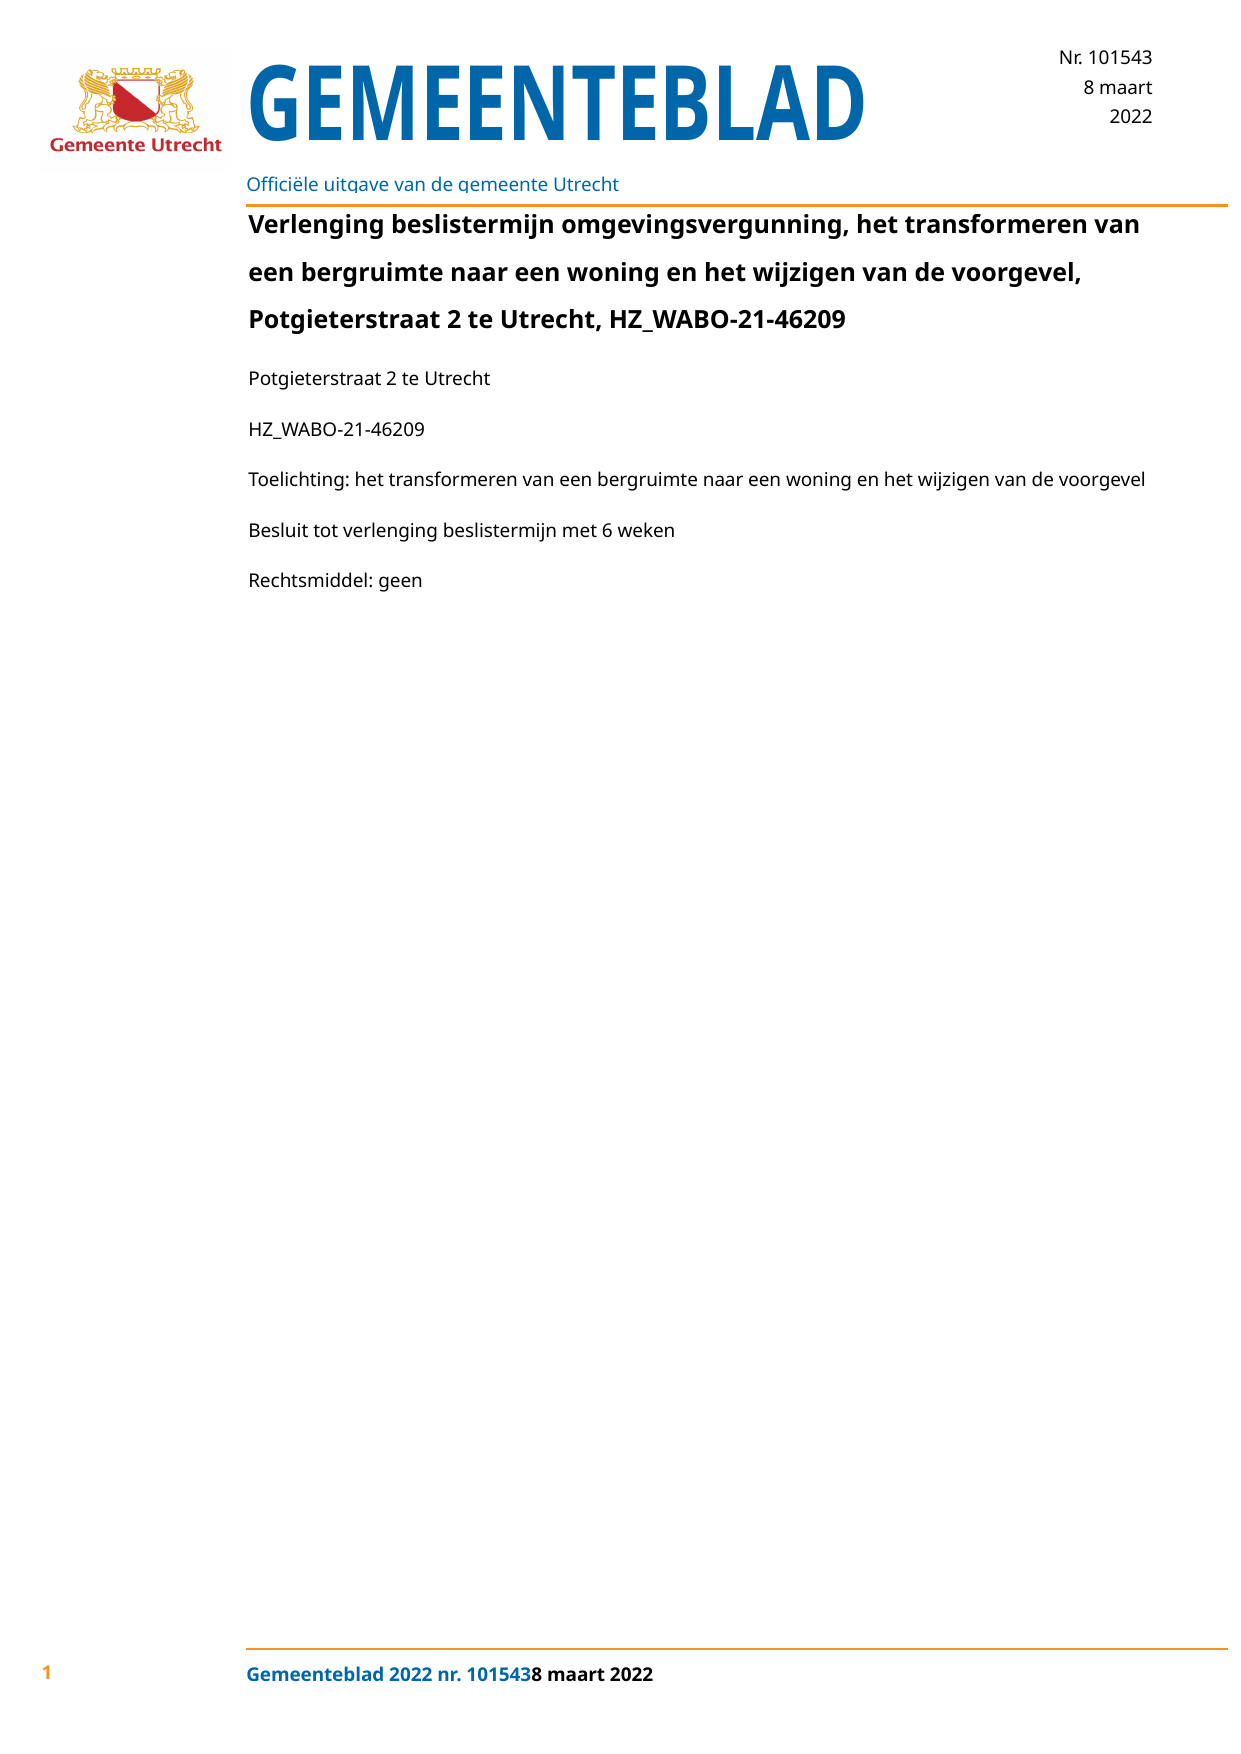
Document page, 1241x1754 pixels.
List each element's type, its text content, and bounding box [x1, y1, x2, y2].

text Besluit tot verlenging beslistermijn met 6 weken [248, 517, 1152, 542]
picture [41, 47, 231, 172]
text Rechtsmiddel: geen [248, 567, 1152, 593]
text Toelichting: het transformeren van een bergruimte naar een woning en het wijzigen van de voorgevel [248, 466, 1152, 492]
text Potgieterstraat 2 te Utrecht [248, 366, 1152, 391]
text HZ_WABO-21-46209 [248, 416, 1152, 442]
text Verlenging beslistermijn omgevingsvergunning, het transformeren van een bergruimte naar een woning en het wijzigen van de voorgevel, Potgieterstraat 2 te Utrecht, HZ_WABO-21-46209 [248, 207, 1152, 336]
